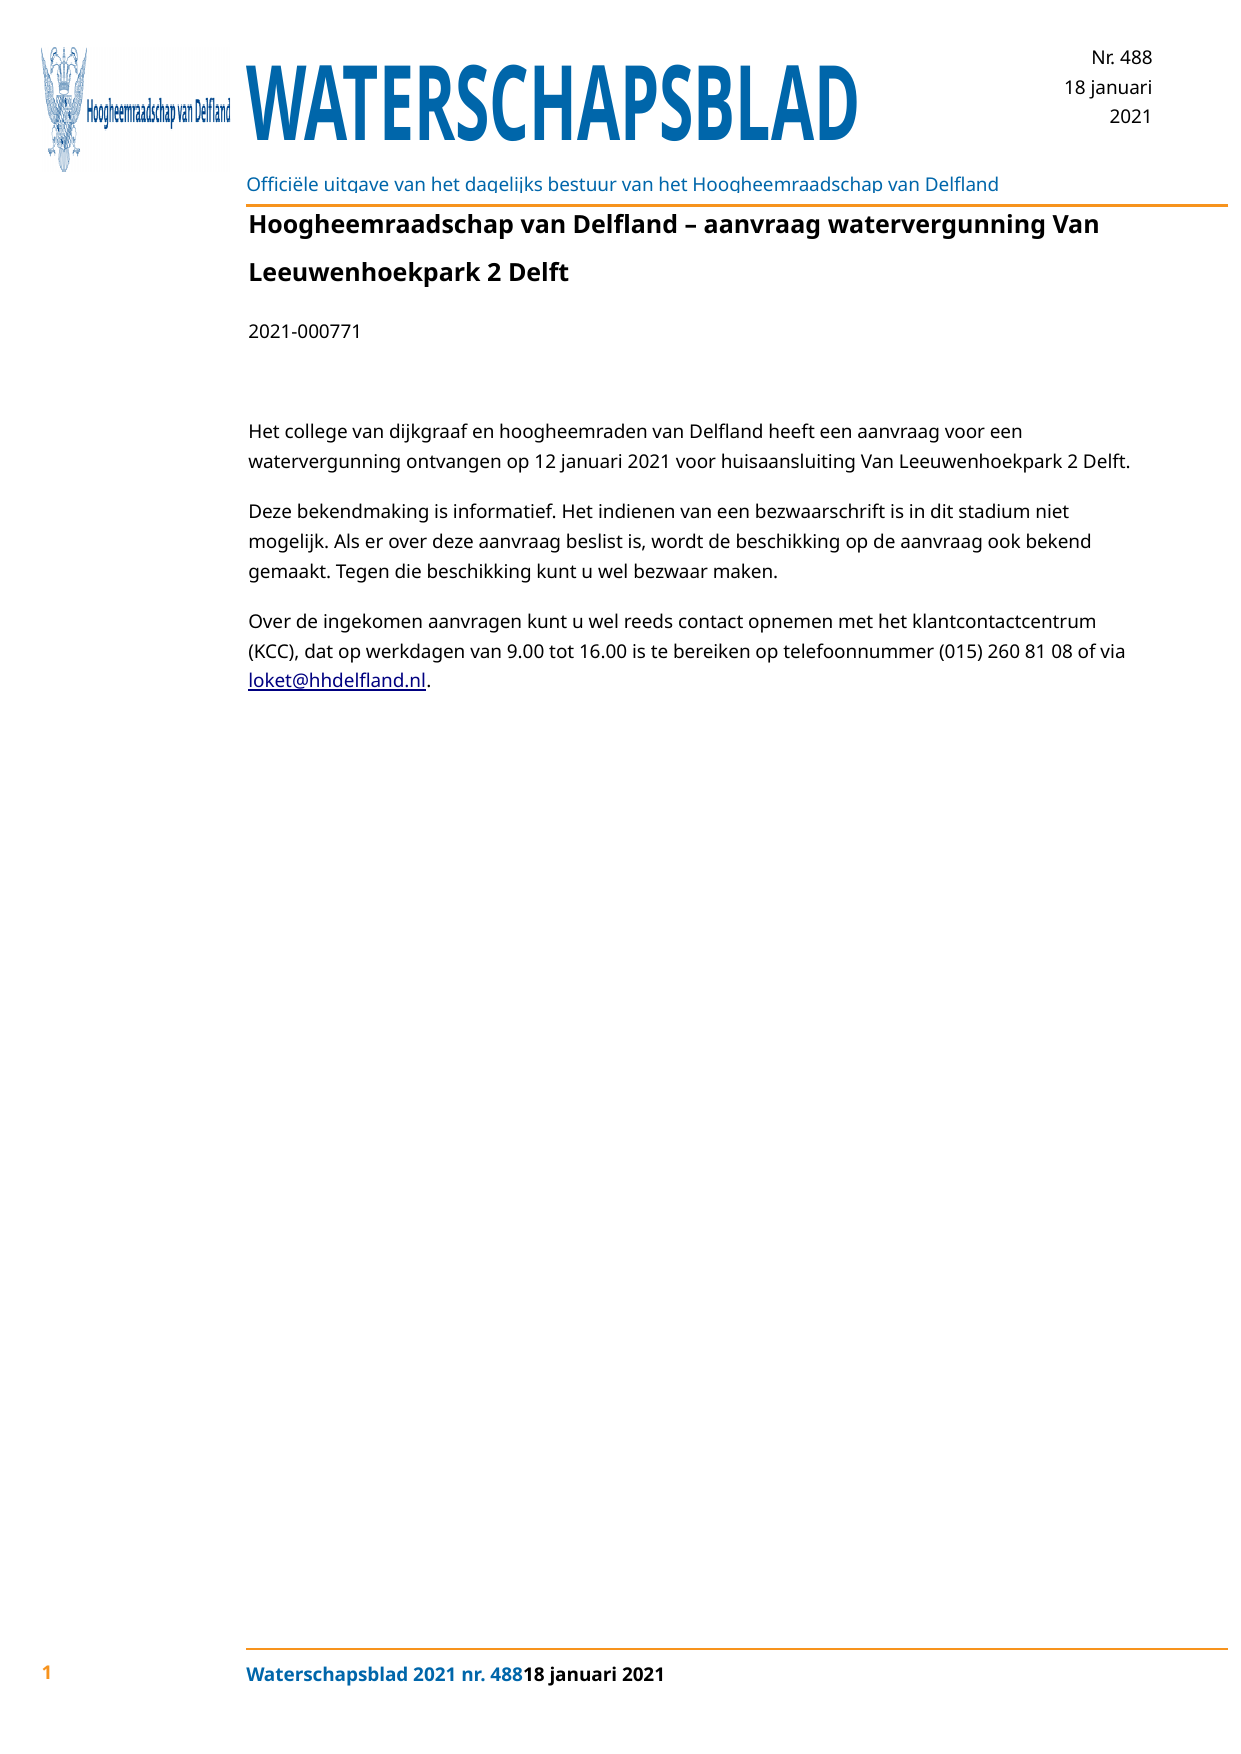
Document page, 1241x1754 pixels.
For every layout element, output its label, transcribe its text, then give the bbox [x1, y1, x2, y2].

text Deze bekendmaking is informatief. Het indienen van een bezwaarschrift is in dit stadium niet mogelijk. Als er over deze aanvraag beslist is, wordt de beschikking op de aanvraag ook bekend gemaakt. Tegen die beschikking kunt u wel bezwaar maken. [248, 499, 1152, 584]
text 2021-000771 [248, 318, 1152, 344]
text Over de ingekomen aanvragen kunt u wel reeds contact opnemen met het klantcontactcentrum (KCC), dat op werkdagen van 9.00 tot 16.00 is te bereiken op telefoonnummer (015) 260 81 08 of via loket@hhdelfland.nl. [248, 608, 1152, 693]
picture [41, 47, 231, 172]
text Hoogheemraadschap van Delfland – aanvraag watervergunning Van Leeuwenhoekpark 2 Delft [248, 207, 1152, 288]
text Het college van dijkgraaf en hoogheemraden van Delfland heeft een aanvraag voor een watervergunning ontvangen op 12 januari 2021 voor huisaansluiting Van Leeuwenhoekpark 2 Delft. [248, 419, 1152, 474]
